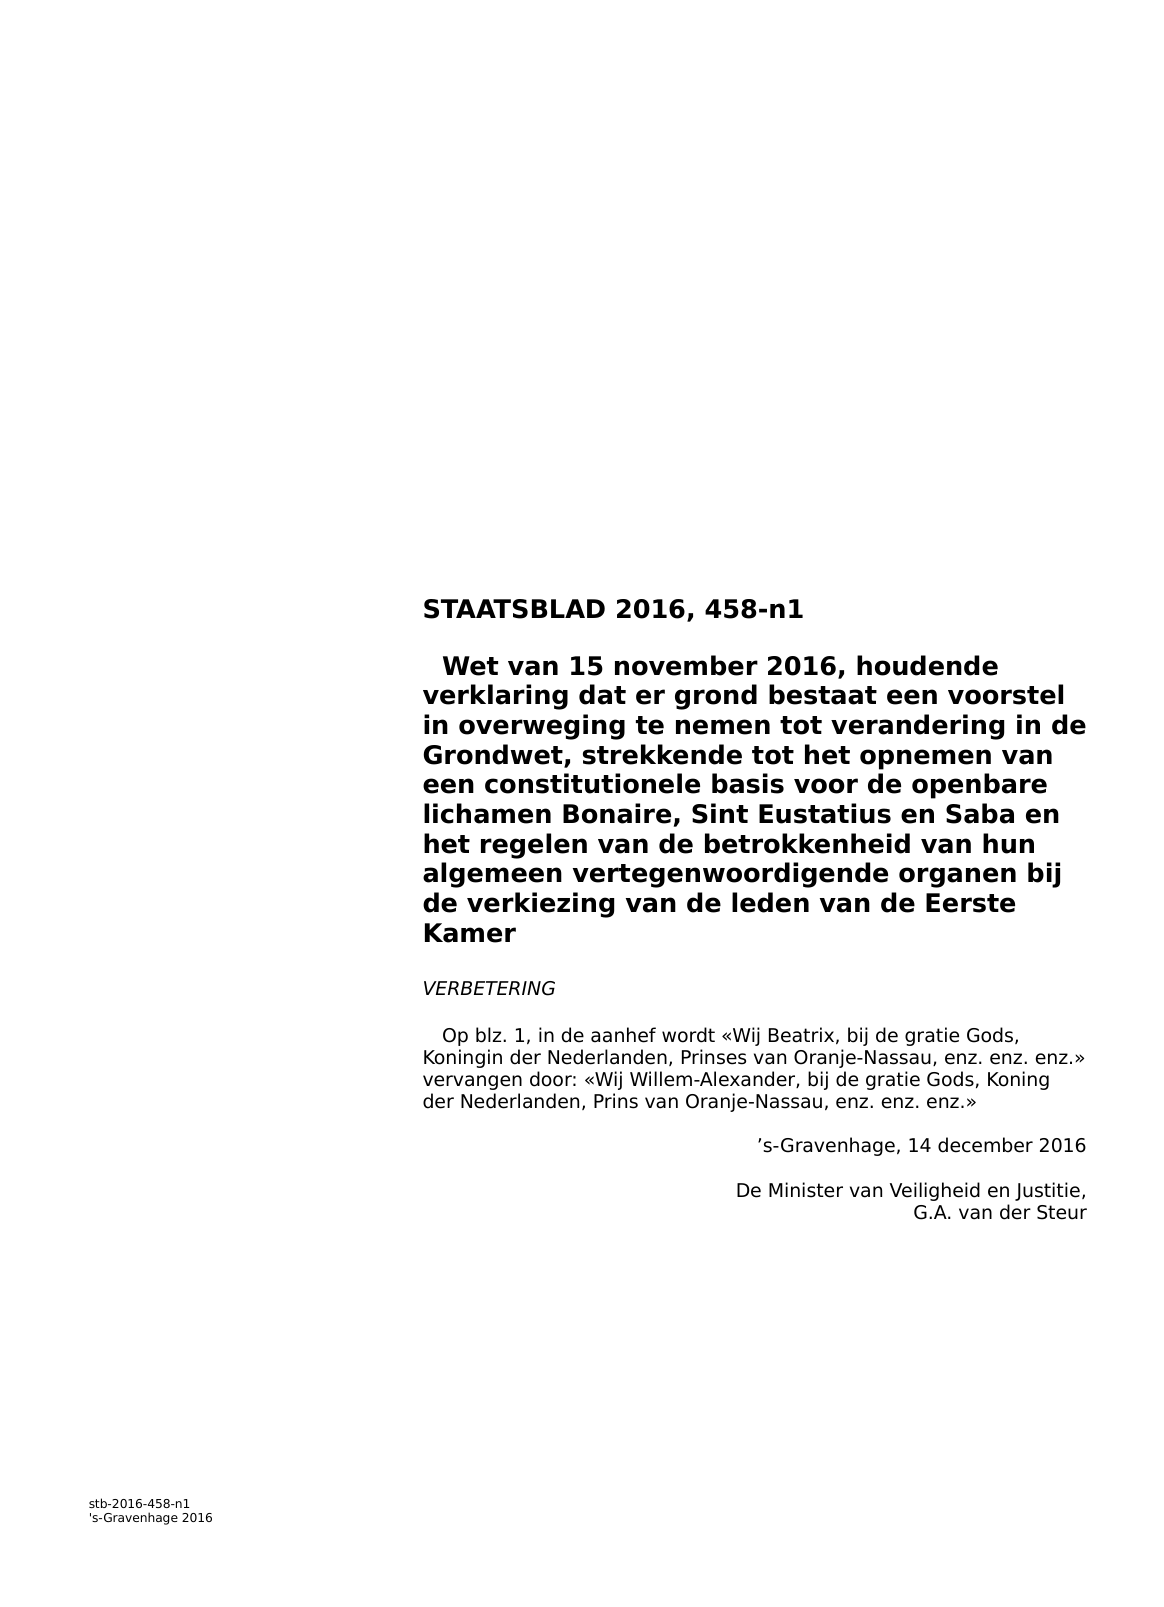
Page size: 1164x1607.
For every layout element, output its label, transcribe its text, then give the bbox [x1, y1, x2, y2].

text Wet van 15 november 2016, houdende verklaring dat er grond bestaat een voorstel in overweging te nemen tot verandering in de Grondwet, strekkende tot het opnemen van een constitutionele basis voor de openbare lichamen Bonaire, Sint Eustatius en Saba en het regelen van de betrokkenheid van hun algemeen vertegenwoordigende organen bij de verkiezing van de leden van de Eerste Kamer [422, 651, 1087, 948]
subtitle VERBETERING [422, 978, 1087, 1000]
text Op blz. 1, in de aanhef wordt «Wij Beatrix, bij de gratie Gods, Koningin der Nederlanden, Prinses van Oranje-Nassau, enz. enz. enz.» vervangen door: «Wij Willem-Alexander, bij de gratie Gods, Koning der Nederlanden, Prins van Oranje-Nassau, enz. enz. enz.» [422, 1025, 1087, 1113]
text De Minister van Veiligheid en Justitie, G.A. van der Steur [422, 1179, 1087, 1223]
text stb-2016-458-n1 [88, 1497, 323, 1511]
text 's-Gravenhage 2016 [88, 1511, 323, 1525]
text ’s-Gravenhage, 14 december 2016 [422, 1135, 1087, 1157]
subtitle STAATSBLAD 2016, 458-n1 [422, 595, 1087, 625]
